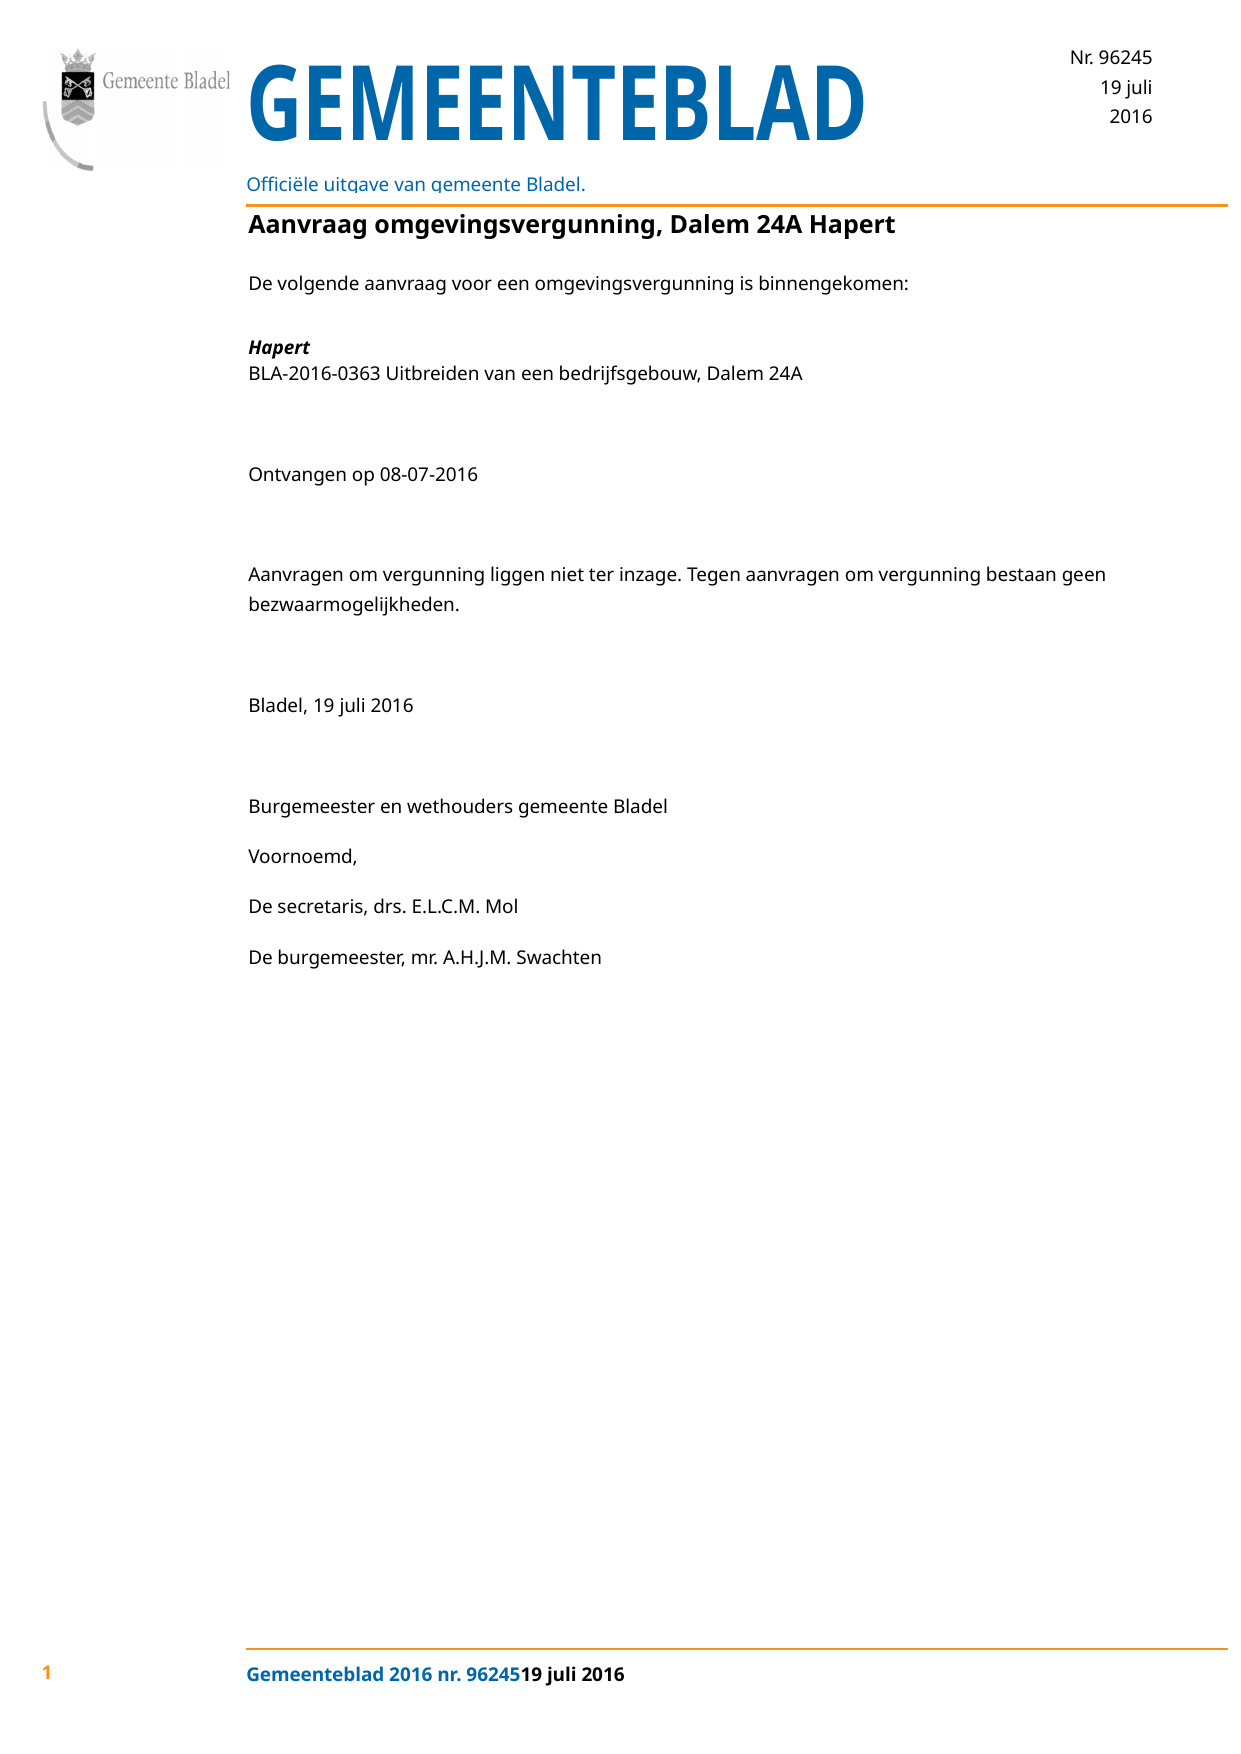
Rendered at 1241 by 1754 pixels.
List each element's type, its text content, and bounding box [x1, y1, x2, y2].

text De volgende aanvraag voor een omgevingsvergunning is binnengekomen: [248, 270, 1152, 296]
text BLA-2016-0363 Uitbreiden van een bedrijfsgebouw, Dalem 24A [248, 360, 1152, 386]
text De secretaris, drs. E.L.C.M. Mol [248, 894, 1152, 919]
text Aanvraag omgevingsvergunning, Dalem 24A Hapert [248, 207, 1152, 241]
picture [41, 47, 231, 172]
text Aanvragen om vergunning liggen niet ter inzage. Tegen aanvragen om vergunning bestaan geen bezwaarmogelijkheden. [248, 562, 1152, 617]
text Burgemeester en wethouders gemeente Bladel [248, 793, 1152, 819]
text De burgemeester, mr. A.H.J.M. Swachten [248, 944, 1152, 970]
text Bladel, 19 juli 2016 [248, 692, 1152, 718]
text Hapert [248, 334, 1152, 360]
text Ontvangen op 08-07-2016 [248, 461, 1152, 487]
text Voornoemd, [248, 843, 1152, 869]
